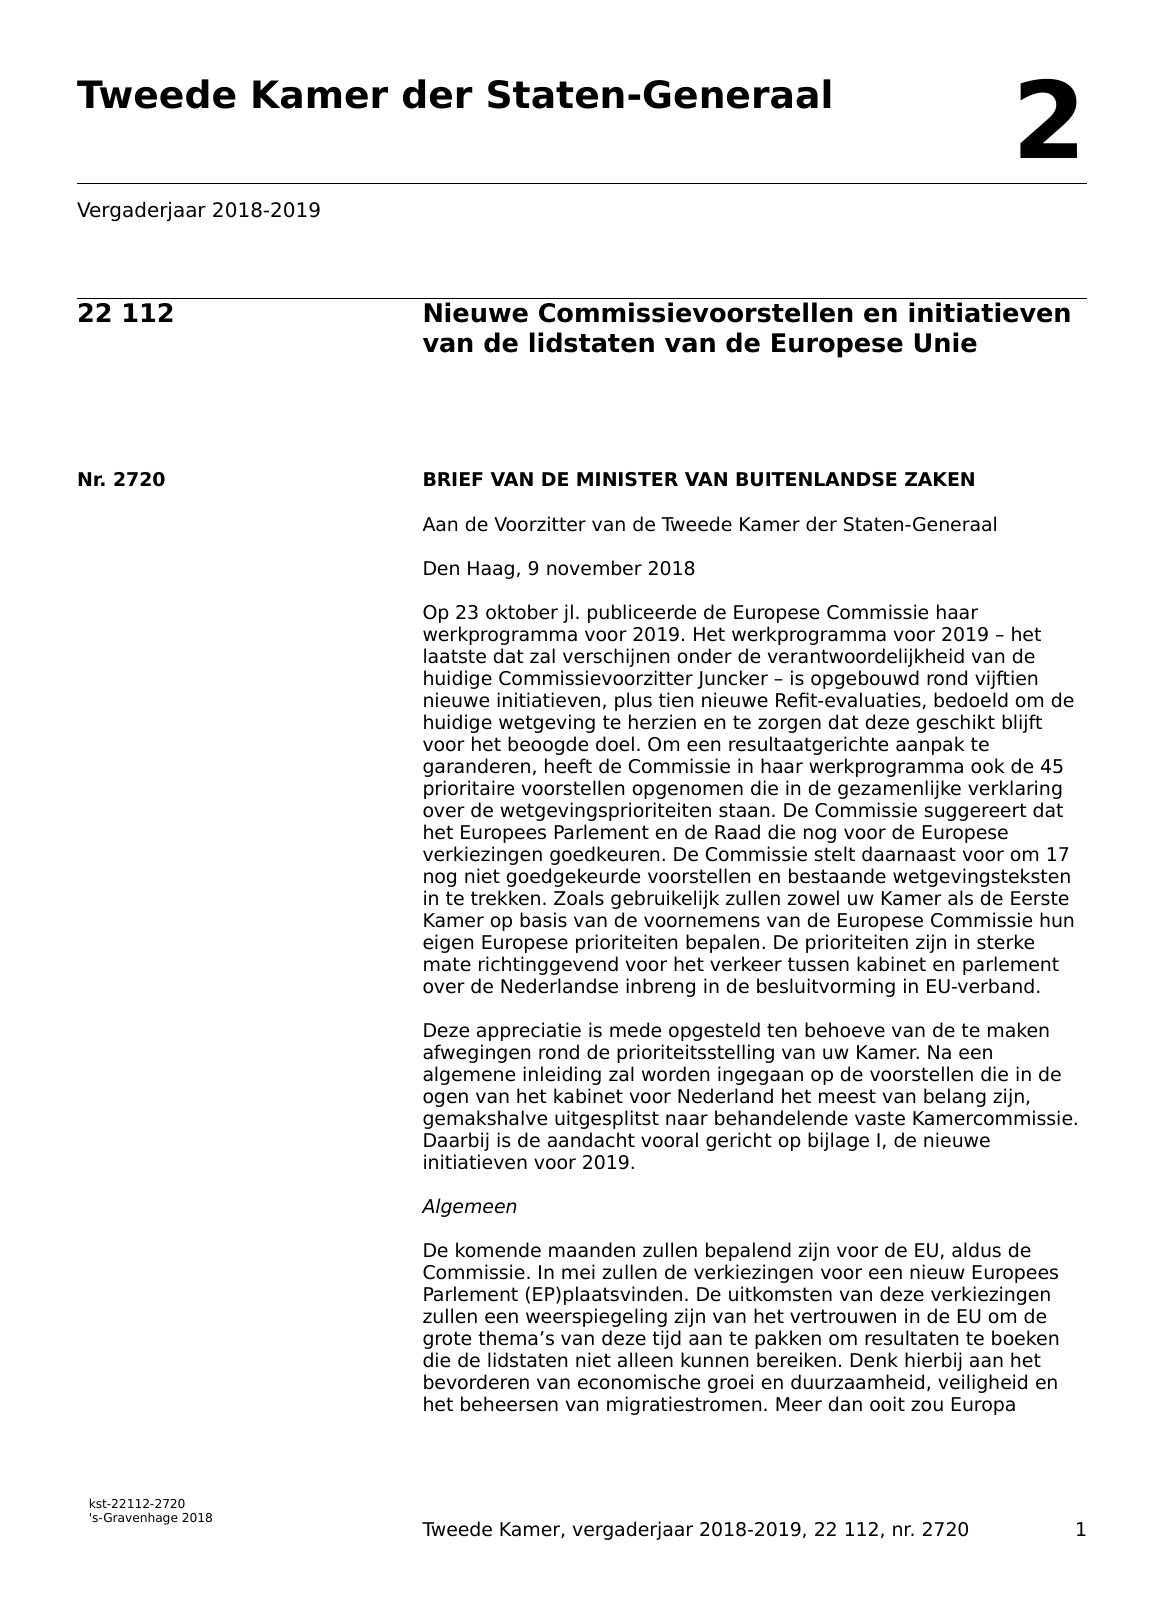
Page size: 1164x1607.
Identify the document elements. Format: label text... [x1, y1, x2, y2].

subtitle Algemeen [422, 1196, 1087, 1218]
text Den Haag, 9 november 2018 [422, 558, 1087, 580]
subtitle 22 112 Nieuwe Commissievoorstellen en initiatieven van de lidstaten van de Europese Unie [77, 299, 1087, 358]
table_header 2 [886, 59, 1087, 183]
table_cell Vergaderjaar 2018-2019 [77, 184, 1087, 298]
text 's-Gravenhage 2018 [88, 1511, 323, 1525]
table_header Tweede Kamer der Staten-Generaal [77, 59, 886, 183]
text kst-22112-2720 [88, 1497, 323, 1511]
text Op 23 oktober jl. publiceerde de Europese Commissie haar werkprogramma voor 2019. Het werkprogramma voor 2019 – het laatste dat zal verschijnen onder de verantwoordelijkheid van de huidige Commissievoorzitter Juncker – is opgebouwd rond vijftien nieuwe initiatieven, plus tien nieuwe Refit-evaluaties, bedoeld om de huidige wetgeving te herzien en te zorgen dat deze geschikt blijft voor het beoogde doel. Om een resultaatgerichte aanpak te garanderen, heeft de Commissie in haar werkprogramma ook de 45 prioritaire voorstellen opgenomen die in de gezamenlijke verklaring over de wetgevingsprioriteiten staan. De Commissie suggereert dat het Europees Parlement en de Raad die nog voor de Europese verkiezingen goedkeuren. De Commissie stelt daarnaast voor om 17 nog niet goedgekeurde voorstellen en bestaande wetgevingsteksten in te trekken. Zoals gebruikelijk zullen zowel uw Kamer als de Eerste Kamer op basis van de voornemens van de Europese Commissie hun eigen Europese prioriteiten bepalen. De prioriteiten zijn in sterke mate richtinggevend voor het verkeer tussen kabinet en parlement over de Nederlandse inbreng in de besluitvorming in EU-verband. [422, 602, 1087, 997]
text De komende maanden zullen bepalend zijn voor de EU, aldus de Commissie. In mei zullen de verkiezingen voor een nieuw Europees Parlement (EP)plaatsvinden. De uitkomsten van deze verkiezingen zullen een weerspiegeling zijn van het vertrouwen in de EU om de grote thema’s van deze tijd aan te pakken om resultaten te boeken die de lidstaten niet alleen kunnen bereiken. Denk hierbij aan het bevorderen van economische groei en duurzaamheid, veiligheid en het beheersen van migratiestromen. Meer dan ooit zou Europa [422, 1240, 1087, 1416]
subtitle Nr. 2720 BRIEF VAN DE MINISTER VAN BUITENLANDSE ZAKEN [77, 469, 1087, 491]
text Aan de Voorzitter van de Tweede Kamer der Staten-Generaal [422, 513, 1087, 536]
text Deze appreciatie is mede opgesteld ten behoeve van de te maken afwegingen rond de prioriteitsstelling van uw Kamer. Na een algemene inleiding zal worden ingegaan op de voorstellen die in de ogen van het kabinet voor Nederland het meest van belang zijn, gemakshalve uitgesplitst naar behandelende vaste Kamercommissie. Daarbij is de aandacht vooral gericht op bijlage I, de nieuwe initiatieven voor 2019. [422, 1020, 1087, 1173]
